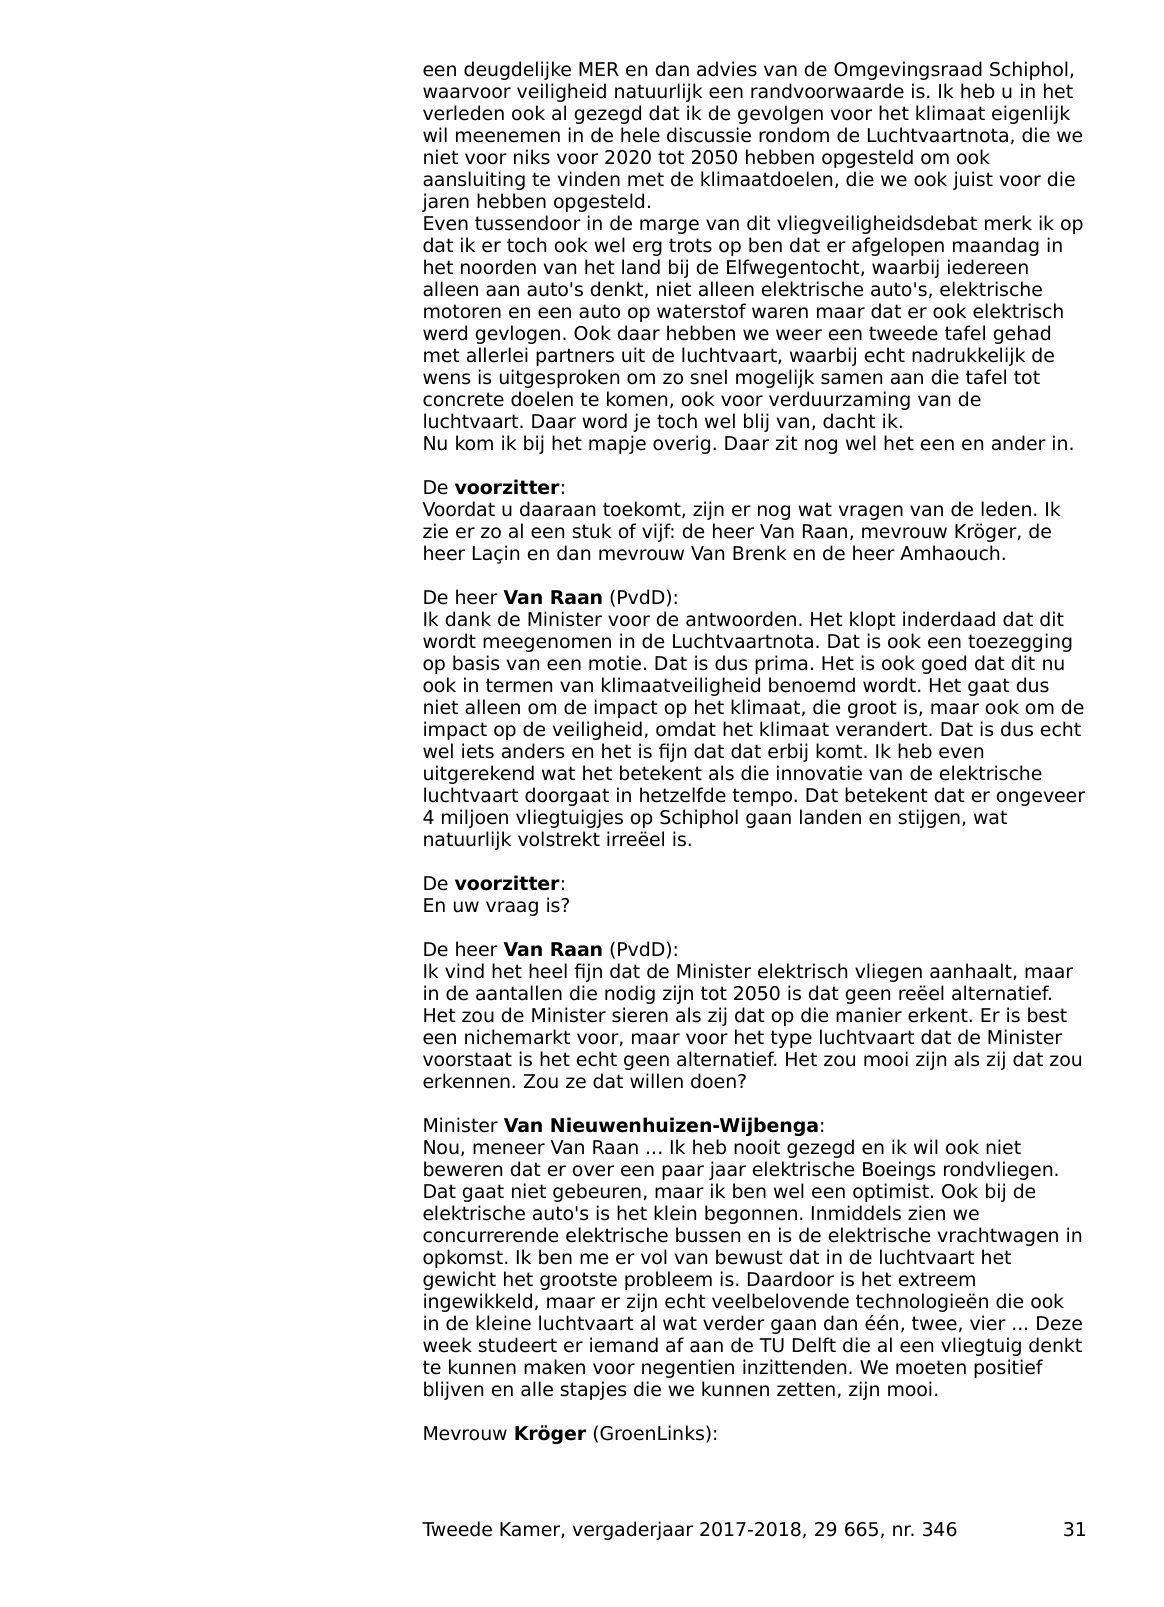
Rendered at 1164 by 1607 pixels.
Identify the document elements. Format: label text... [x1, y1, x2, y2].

text De heer Van Raan (PvdD): [422, 939, 1087, 961]
text Nou, meneer Van Raan ... Ik heb nooit gezegd en ik wil ook niet beweren dat er over een paar jaar elektrische Boeings rondvliegen. Dat gaat niet gebeuren, maar ik ben wel een optimist. Ook bij de elektrische auto's is het klein begonnen. Inmiddels zien we concurrerende elektrische bussen en is de elektrische vrachtwagen in opkomst. Ik ben me er vol van bewust dat in de luchtvaart het gewicht het grootste probleem is. Daardoor is het extreem ingewikkeld, maar er zijn echt veelbelovende technologieën die ook in de kleine luchtvaart al wat verder gaan dan één, twee, vier ... Deze week studeert er iemand af aan de TU Delft die al een vliegtuig denkt te kunnen maken voor negentien inzittenden. We moeten positief blijven en alle stapjes die we kunnen zetten, zijn mooi. [422, 1137, 1087, 1401]
text een deugdelijke MER en dan advies van de Omgevingsraad Schiphol, waarvoor veiligheid natuurlijk een randvoorwaarde is. Ik heb u in het verleden ook al gezegd dat ik de gevolgen voor het klimaat eigenlijk wil meenemen in de hele discussie rondom de Luchtvaartnota, die we niet voor niks voor 2020 tot 2050 hebben opgesteld om ook aansluiting te vinden met de klimaatdoelen, die we ook juist voor die jaren hebben opgesteld. [422, 59, 1087, 213]
text Ik dank de Minister voor de antwoorden. Het klopt inderdaad dat dit wordt meegenomen in de Luchtvaartnota. Dat is ook een toezegging op basis van een motie. Dat is dus prima. Het is ook goed dat dit nu ook in termen van klimaatveiligheid benoemd wordt. Het gaat dus niet alleen om de impact op het klimaat, die groot is, maar ook om de impact op de veiligheid, omdat het klimaat verandert. Dat is dus echt wel iets anders en het is fijn dat dat erbij komt. Ik heb even uitgerekend wat het betekent als die innovatie van de elektrische luchtvaart doorgaat in hetzelfde tempo. Dat betekent dat er ongeveer 4 miljoen vliegtuigjes op Schiphol gaan landen en stijgen, wat natuurlijk volstrekt irreëel is. [422, 609, 1087, 851]
text Even tussendoor in de marge van dit vliegveiligheidsdebat merk ik op dat ik er toch ook wel erg trots op ben dat er afgelopen maandag in het noorden van het land bij de Elfwegentocht, waarbij iedereen alleen aan auto's denkt, niet alleen elektrische auto's, elektrische motoren en een auto op waterstof waren maar dat er ook elektrisch werd gevlogen. Ook daar hebben we weer een tweede tafel gehad met allerlei partners uit de luchtvaart, waarbij echt nadrukkelijk de wens is uitgesproken om zo snel mogelijk samen aan die tafel tot concrete doelen te komen, ook voor verduurzaming van de luchtvaart. Daar word je toch wel blij van, dacht ik. [422, 213, 1087, 433]
text De heer Van Raan (PvdD): [422, 587, 1087, 609]
text Ik vind het heel fijn dat de Minister elektrisch vliegen aanhaalt, maar in de aantallen die nodig zijn tot 2050 is dat geen reëel alternatief. Het zou de Minister sieren als zij dat op die manier erkent. Er is best een nichemarkt voor, maar voor het type luchtvaart dat de Minister voorstaat is het echt geen alternatief. Het zou mooi zijn als zij dat zou erkennen. Zou ze dat willen doen? [422, 961, 1087, 1093]
text Voordat u daaraan toekomt, zijn er nog wat vragen van de leden. Ik zie er zo al een stuk of vijf: de heer Van Raan, mevrouw Kröger, de heer Laçin en dan mevrouw Van Brenk en de heer Amhaouch. [422, 499, 1087, 565]
text Mevrouw Kröger (GroenLinks): [422, 1423, 1087, 1445]
text En uw vraag is? [422, 895, 1087, 917]
text De voorzitter: [422, 873, 1087, 895]
text Nu kom ik bij het mapje overig. Daar zit nog wel het een en ander in. [422, 433, 1087, 455]
text Minister Van Nieuwenhuizen-Wijbenga: [422, 1115, 1087, 1137]
text De voorzitter: [422, 477, 1087, 499]
